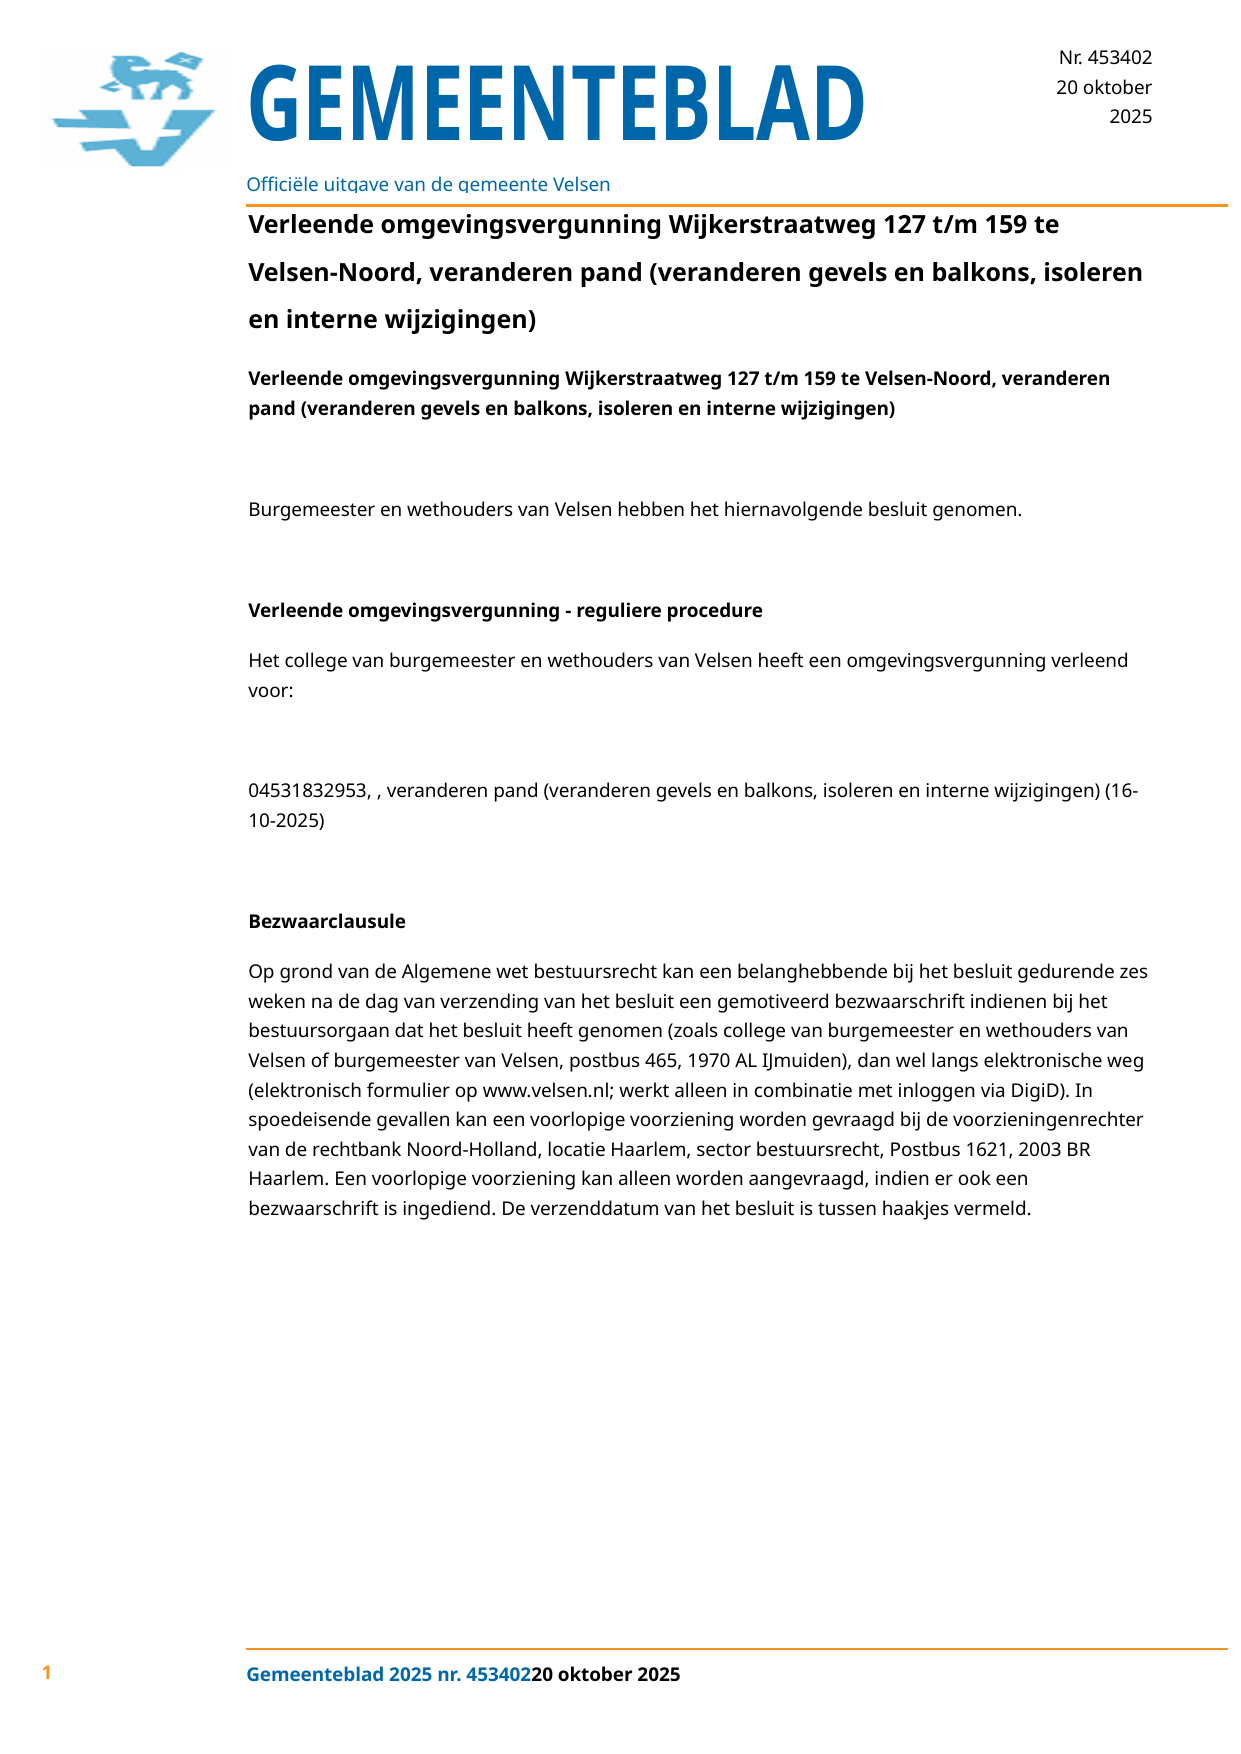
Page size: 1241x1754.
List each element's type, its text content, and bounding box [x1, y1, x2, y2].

picture [41, 47, 231, 172]
text Op grond van de Algemene wet bestuursrecht kan een belanghebbende bij het besluit gedurende zes weken na de dag van verzending van het besluit een gemotiveerd bezwaarschrift indienen bij het bestuursorgaan dat het besluit heeft genomen (zoals college van burgemeester en wethouders van Velsen of burgemeester van Velsen, postbus 465, 1970 AL IJmuiden), dan wel langs elektronische weg (elektronisch formulier op www.velsen.nl; werkt alleen in combinatie met inloggen via DigiD). In spoedeisende gevallen kan een voorlopige voorziening worden gevraagd bij de voorzieningenrechter van de rechtbank Noord-Holland, locatie Haarlem, sector bestuursrecht, Postbus 1621, 2003 BR Haarlem. Een voorlopige voorziening kan alleen worden aangevraagd, indien er ook een bezwaarschrift is ingediend. De verzenddatum van het besluit is tussen haakjes vermeld. [248, 958, 1152, 1221]
text 04531832953, , veranderen pand (veranderen gevels en balkons, isoleren en interne wijzigingen) (16-10-2025) [248, 778, 1152, 833]
text Burgemeester en wethouders van Velsen hebben het hiernavolgende besluit genomen. [248, 496, 1152, 522]
text Verleende omgevingsvergunning Wijkerstraatweg 127 t/m 159 te Velsen-Noord, veranderen pand (veranderen gevels en balkons, isoleren en interne wijzigingen) [248, 366, 1152, 421]
text Verleende omgevingsvergunning Wijkerstraatweg 127 t/m 159 te Velsen-Noord, veranderen pand (veranderen gevels en balkons, isoleren en interne wijzigingen) [248, 207, 1152, 336]
text Bezwaarclausule [248, 908, 1152, 934]
text Het college van burgemeester en wethouders van Velsen heeft een omgevingsvergunning verleend voor: [248, 647, 1152, 702]
text Verleende omgevingsvergunning - reguliere procedure [248, 597, 1152, 622]
